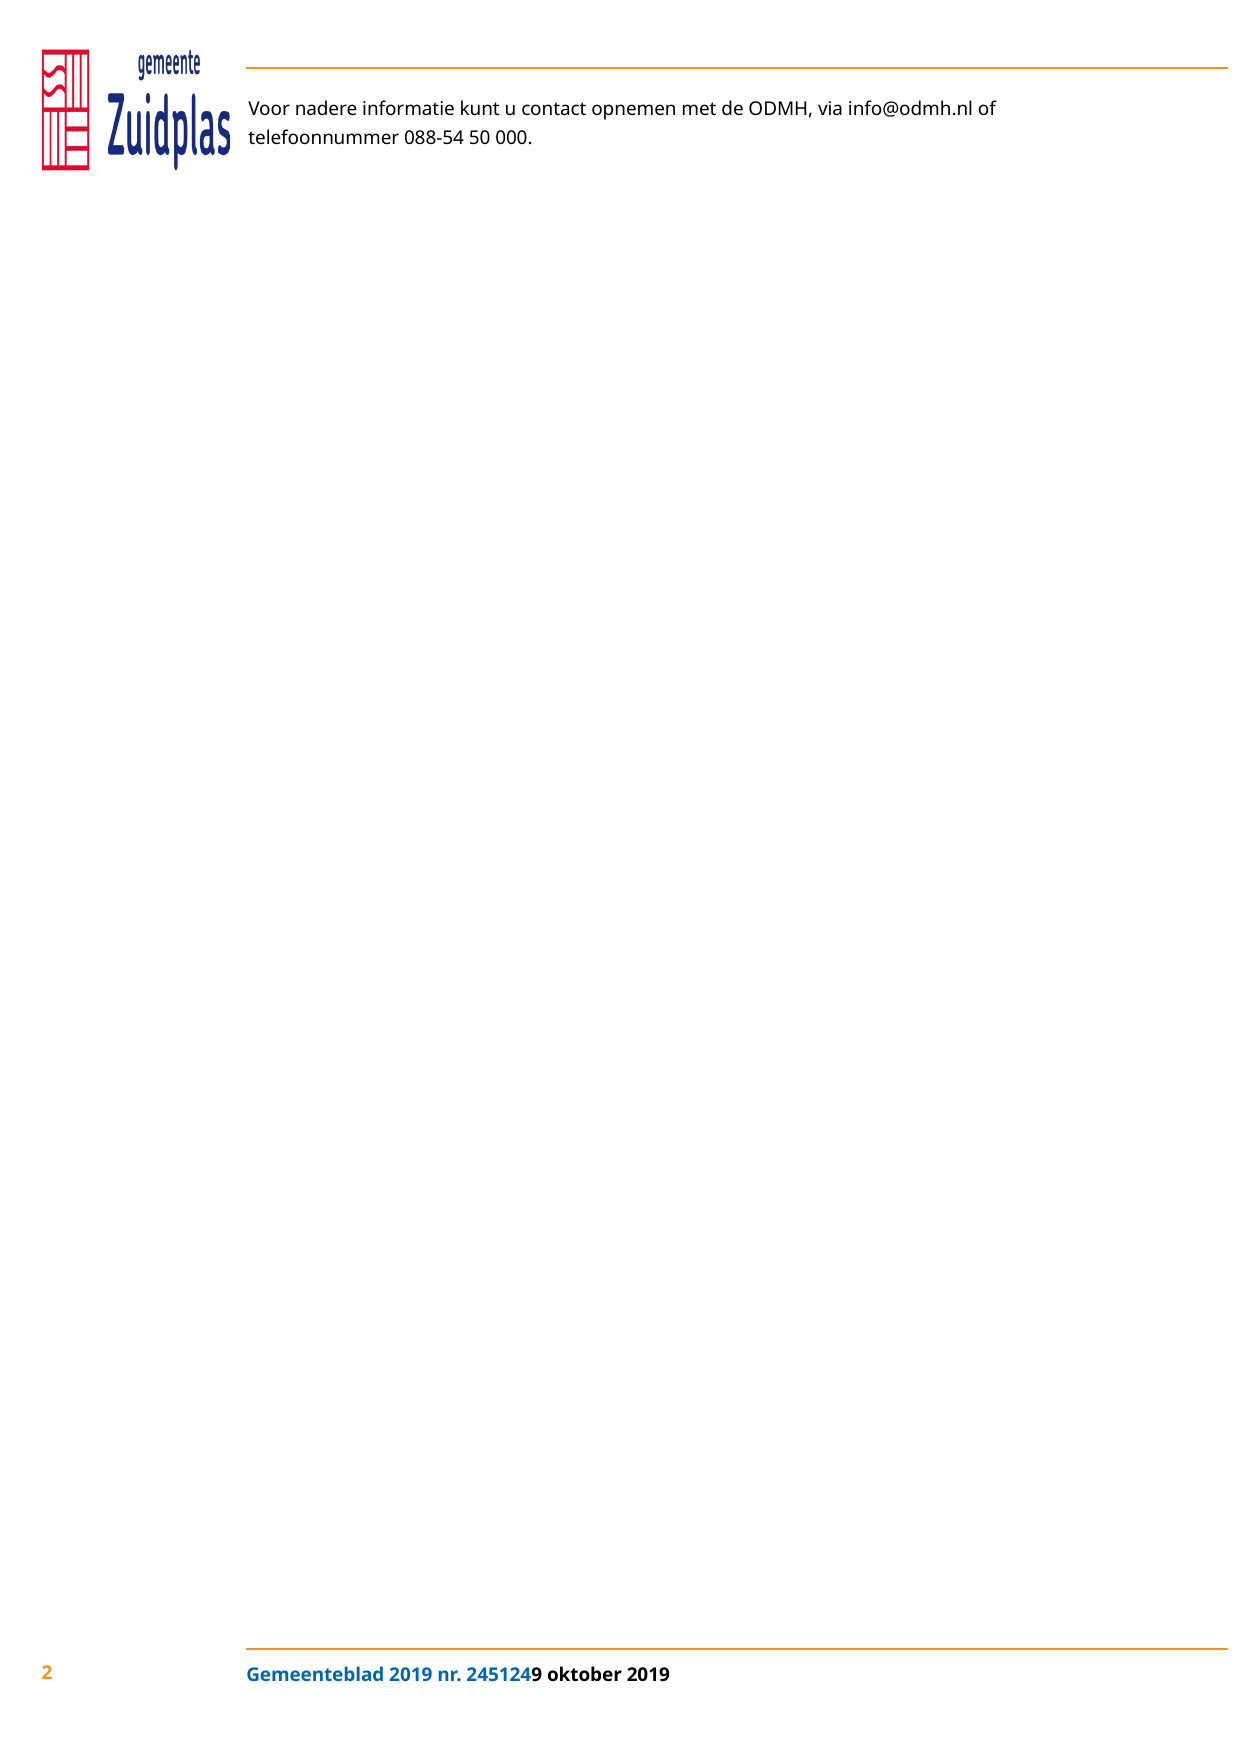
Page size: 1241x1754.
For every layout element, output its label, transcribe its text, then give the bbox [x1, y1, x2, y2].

text Voor nadere informatie kunt u contact opnemen met de ODMH, via info@odmh.nl of telefoonnummer 088-54 50 000. [248, 95, 1152, 150]
picture [41, 47, 231, 172]
